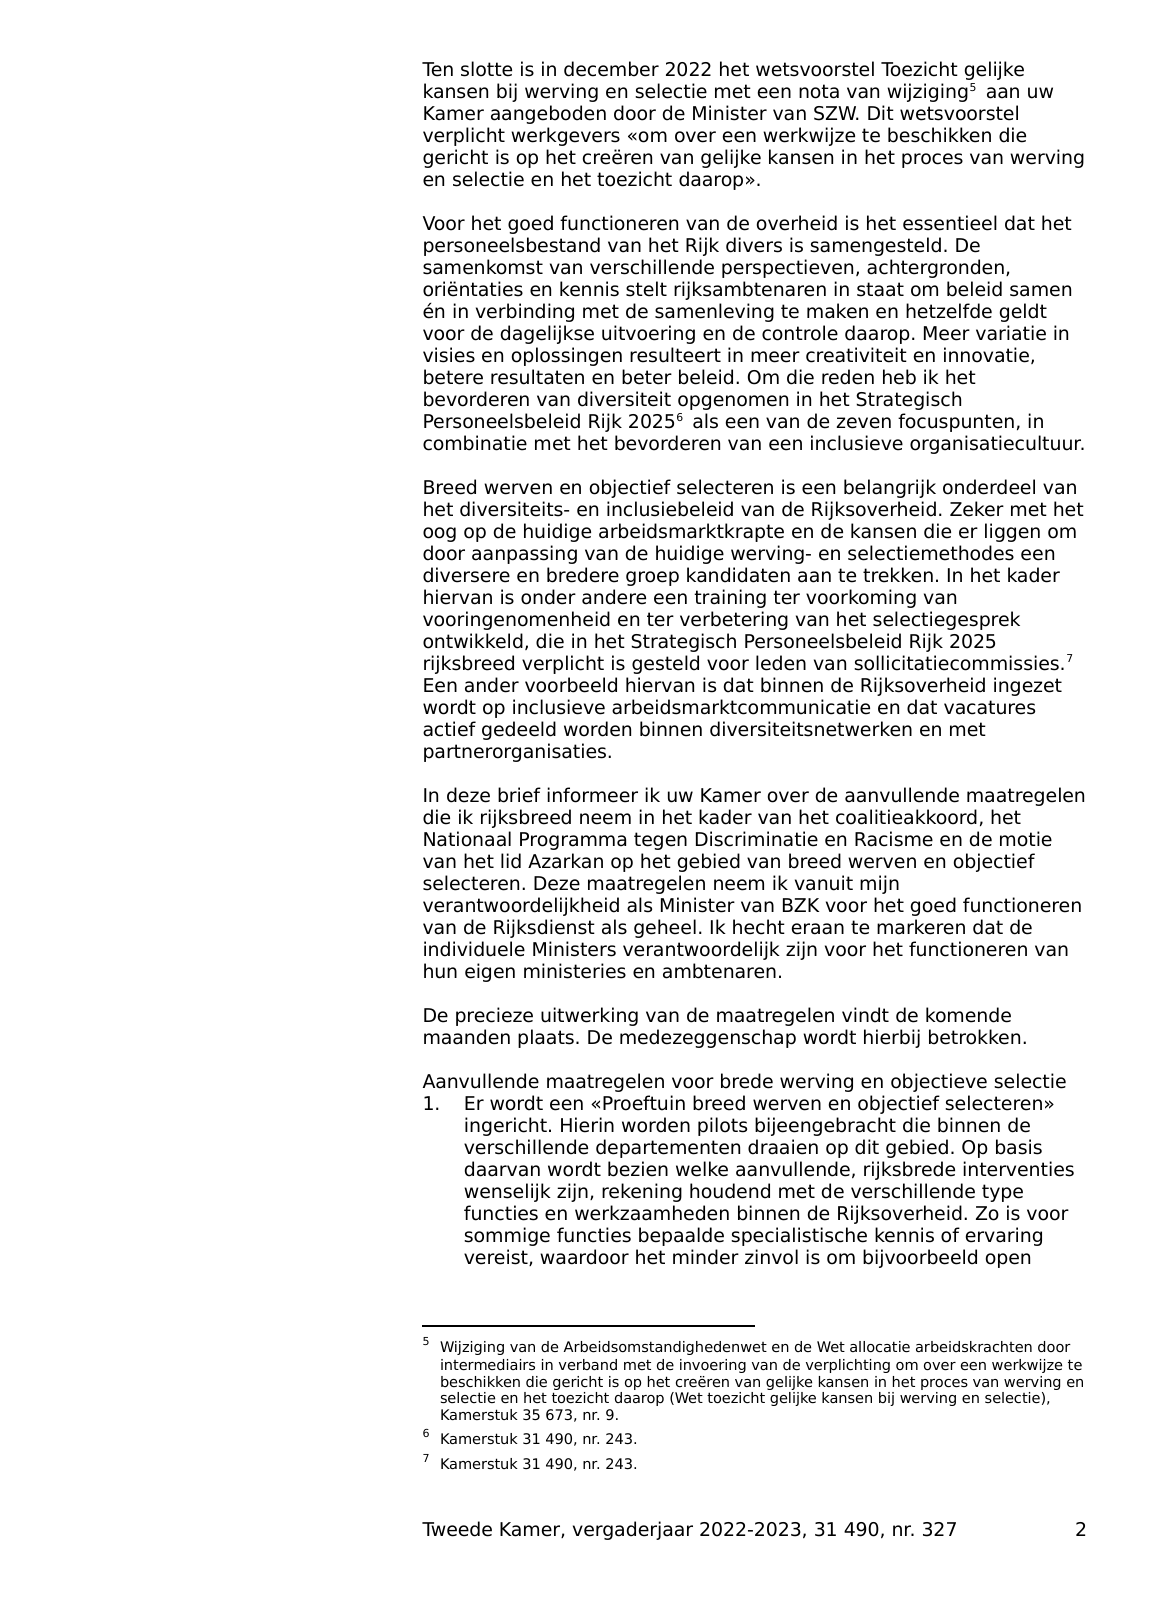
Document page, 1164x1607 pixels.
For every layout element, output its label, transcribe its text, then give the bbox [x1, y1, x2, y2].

text De precieze uitwerking van de maatregelen vindt de komende maanden plaats. De medezeggenschap wordt hierbij betrokken. [422, 1005, 1087, 1049]
text Breed werven en objectief selecteren is een belangrijk onderdeel van het diversiteits- en inclusiebeleid van de Rijksoverheid. Zeker met het oog op de huidige arbeidsmarktkrapte en de kansen die er liggen om door aanpassing van de huidige werving- en selectiemethodes een diversere en bredere groep kandidaten aan te trekken. In het kader hiervan is onder andere een training ter voorkoming van vooringenomenheid en ter verbetering van het selectiegesprek ontwikkeld, die in het Strategisch Personeelsbeleid Rijk 2025 rijksbreed verplicht is gesteld voor leden van sollicitatiecommissies. Een ander voorbeeld hiervan is dat binnen de Rijksoverheid ingezet wordt op inclusieve arbeidsmarktcommunicatie en dat vacatures actief gedeeld worden binnen diversiteitsnetwerken en met partnerorganisaties. [422, 477, 1087, 763]
text 1. Er wordt een «Proeftuin breed werven en objectief selecteren» ingericht. Hierin worden pilots bijeengebracht die binnen de verschillende departementen draaien op dit gebied. Op basis daarvan wordt bezien welke aanvullende, rijksbrede interventies wenselijk zijn, rekening houdend met de verschillende type functies en werkzaamheden binnen de Rijksoverheid. Zo is voor sommige functies bepaalde specialistische kennis of ervaring vereist, waardoor het minder zinvol is om bijvoorbeeld open [422, 1093, 1087, 1269]
text Kamerstuk 31 490, nr. 243. [422, 1427, 1087, 1449]
text Voor het goed functioneren van de overheid is het essentieel dat het personeelsbestand van het Rijk divers is samengesteld. De samenkomst van verschillende perspectieven, achtergronden, oriëntaties en kennis stelt rijksambtenaren in staat om beleid samen én in verbinding met de samenleving te maken en hetzelfde geldt voor de dagelijkse uitvoering en de controle daarop. Meer variatie in visies en oplossingen resulteert in meer creativiteit en innovatie, betere resultaten en beter beleid. Om die reden heb ik het bevorderen van diversiteit opgenomen in het Strategisch Personeelsbeleid Rijk 2025 als een van de zeven focuspunten, in combinatie met het bevorderen van een inclusieve organisatiecultuur. [422, 213, 1087, 455]
text Kamerstuk 31 490, nr. 243. [422, 1452, 1087, 1474]
text Aanvullende maatregelen voor brede werving en objectieve selectie [422, 1071, 1087, 1093]
text In deze brief informeer ik uw Kamer over de aanvullende maatregelen die ik rijksbreed neem in het kader van het coalitieakkoord, het Nationaal Programma tegen Discriminatie en Racisme en de motie van het lid Azarkan op het gebied van breed werven en objectief selecteren. Deze maatregelen neem ik vanuit mijn verantwoordelijkheid als Minister van BZK voor het goed functioneren van de Rijksdienst als geheel. Ik hecht eraan te markeren dat de individuele Ministers verantwoordelijk zijn voor het functioneren van hun eigen ministeries en ambtenaren. [422, 785, 1087, 983]
text Ten slotte is in december 2022 het wetsvoorstel Toezicht gelijke kansen bij werving en selectie met een nota van wijziging aan uw Kamer aangeboden door de Minister van SZW. Dit wetsvoorstel verplicht werkgevers «om over een werkwijze te beschikken die gericht is op het creëren van gelijke kansen in het proces van werving en selectie en het toezicht daarop». [422, 59, 1087, 191]
text Wijziging van de Arbeidsomstandighedenwet en de Wet allocatie arbeidskrachten door intermediairs in verband met de invoering van de verplichting om over een werkwijze te beschikken die gericht is op het creëren van gelijke kansen in het proces van werving en selectie en het toezicht daarop (Wet toezicht gelijke kansen bij werving en selectie), Kamerstuk 35 673, nr. 9. [422, 1335, 1087, 1424]
